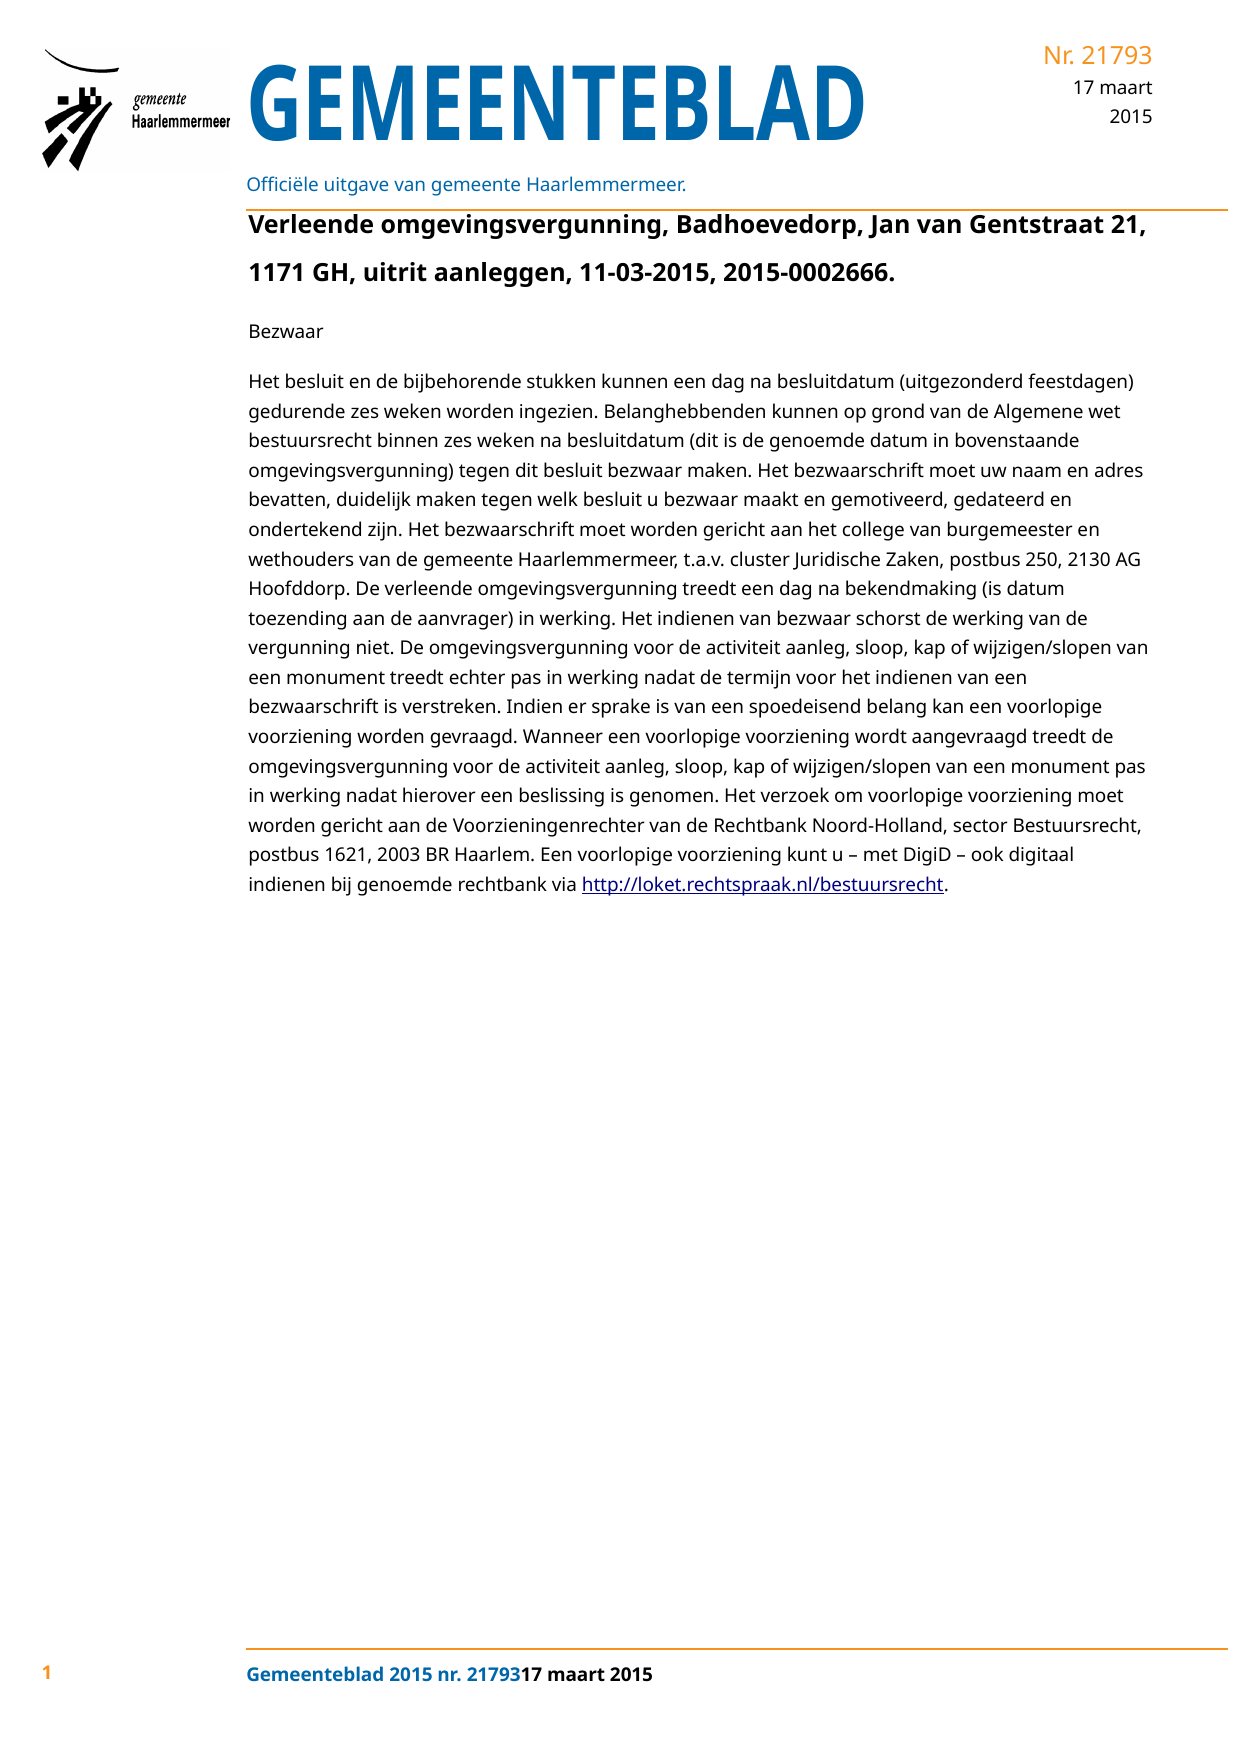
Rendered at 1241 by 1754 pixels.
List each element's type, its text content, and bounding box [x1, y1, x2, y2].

text Het besluit en de bijbehorende stukken kunnen een dag na besluitdatum (uitgezonderd feestdagen) gedurende zes weken worden ingezien. Belanghebbenden kunnen op grond van de Algemene wet bestuursrecht binnen zes weken na besluitdatum (dit is de genoemde datum in bovenstaande omgevingsvergunning) tegen dit besluit bezwaar maken. Het bezwaarschrift moet uw naam en adres bevatten, duidelijk maken tegen welk besluit u bezwaar maakt en gemotiveerd, gedateerd en ondertekend zijn. Het bezwaarschrift moet worden gericht aan het college van burgemeester en wethouders van de gemeente Haarlemmermeer, t.a.v. cluster Juridische Zaken, postbus 250, 2130 AG Hoofddorp. De verleende omgevingsvergunning treedt een dag na bekendmaking (is datum toezending aan de aanvrager) in werking. Het indienen van bezwaar schorst de werking van de vergunning niet. De omgevingsvergunning voor de activiteit aanleg, sloop, kap of wijzigen/slopen van een monument treedt echter pas in werking nadat de termijn voor het indienen van een bezwaarschrift is verstreken. Indien er sprake is van een spoedeisend belang kan een voorlopige voorziening worden gevraagd. Wanneer een voorlopige voorziening wordt aangevraagd treedt de omgevingsvergunning voor de activiteit aanleg, sloop, kap of wijzigen/slopen van een monument pas in werking nadat hierover een beslissing is genomen. Het verzoek om voorlopige voorziening moet worden gericht aan de Voorzieningenrechter van de Rechtbank Noord-Holland, sector Bestuursrecht, postbus 1621, 2003 BR Haarlem. Een voorlopige voorziening kunt u – met DigiD – ook digitaal indienen bij genoemde rechtbank via http://loket.rechtspraak.nl/bestuursrecht. [248, 368, 1152, 897]
text Verleende omgevingsvergunning, Badhoevedorp, Jan van Gentstraat 21, 1171 GH, uitrit aanleggen, 11-03-2015, 2015-0002666. [248, 211, 1152, 288]
picture [41, 47, 231, 172]
text Bezwaar [248, 318, 1152, 344]
